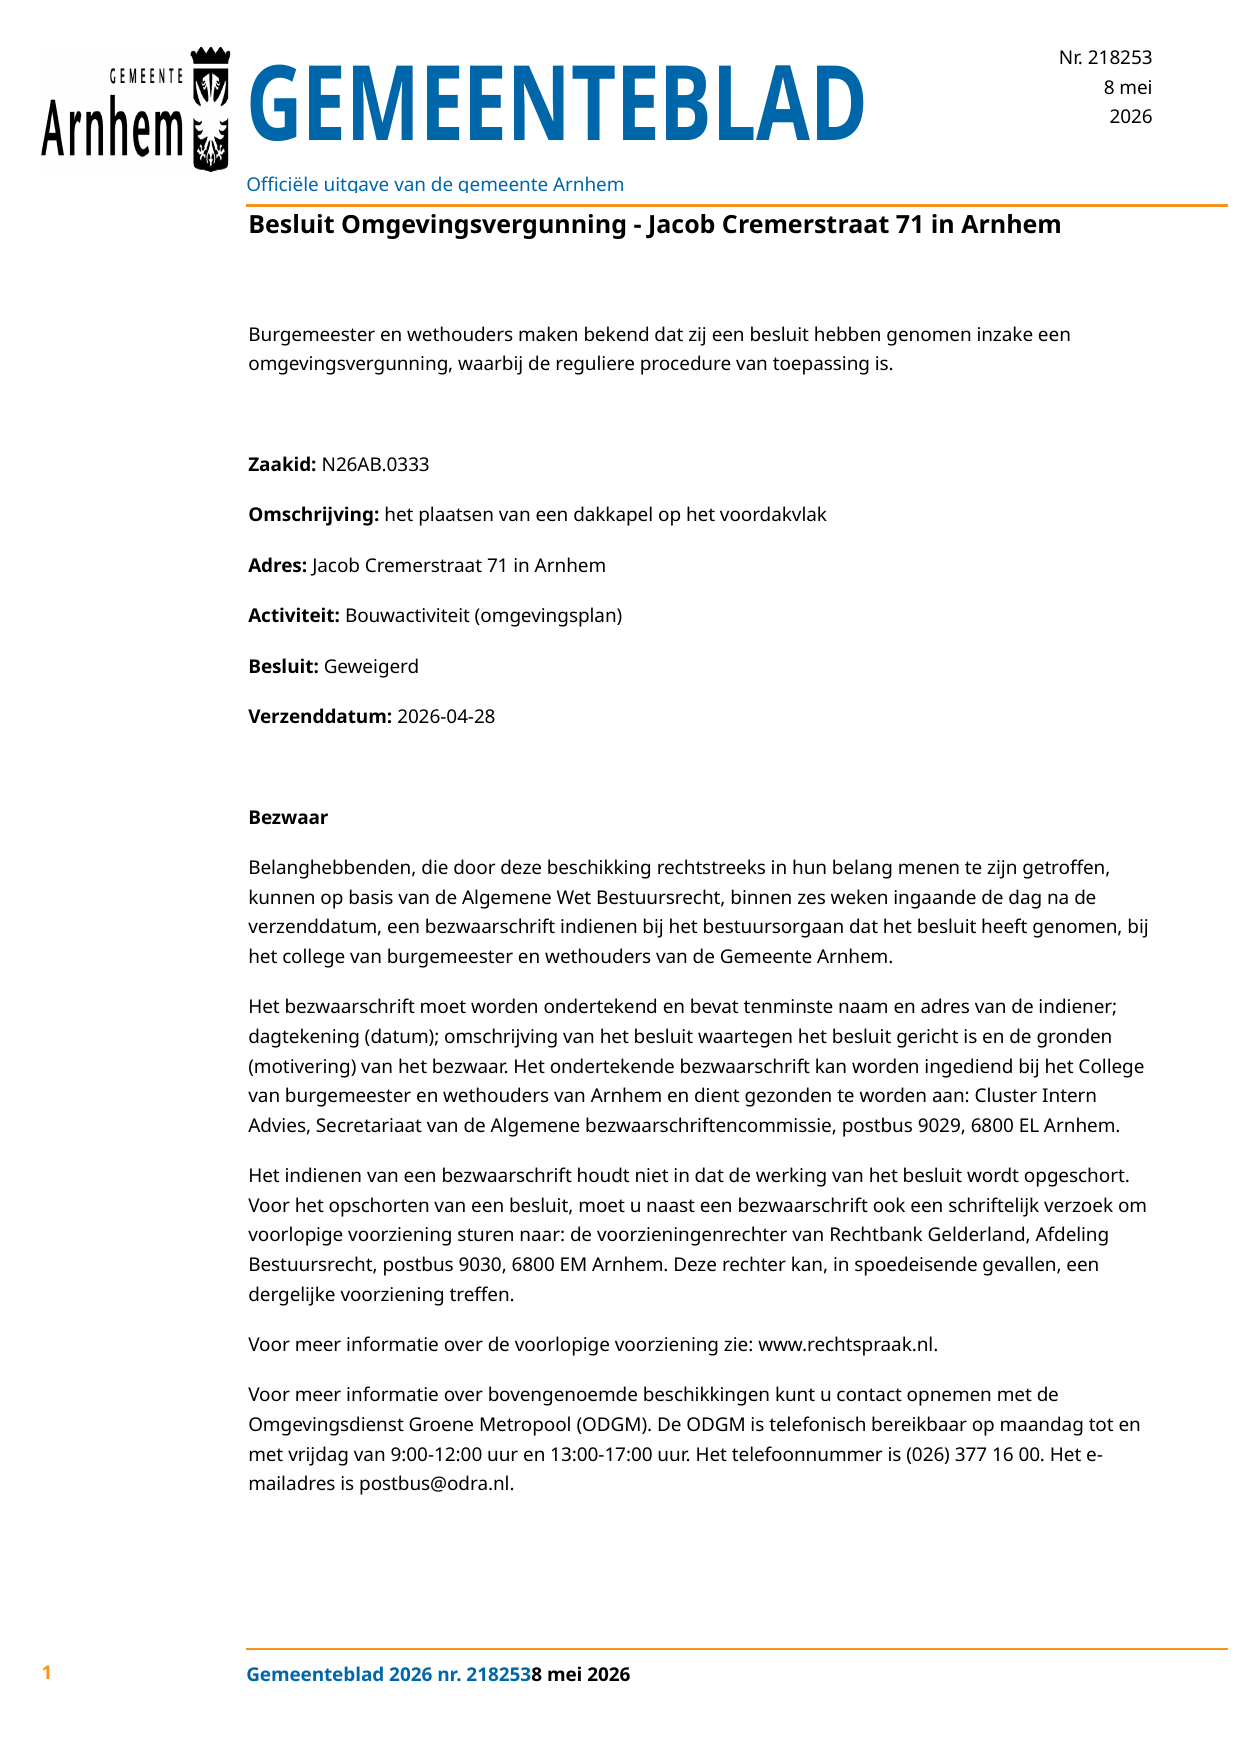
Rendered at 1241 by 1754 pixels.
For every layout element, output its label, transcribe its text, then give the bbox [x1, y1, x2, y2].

text Activiteit: Bouwactiviteit (omgevingsplan) [248, 602, 1152, 628]
text Bezwaar [248, 804, 1152, 830]
text Verzenddatum: 2026-04-28 [248, 703, 1152, 729]
text Voor meer informatie over bovengenoemde beschikkingen kunt u contact opnemen met de Omgevingsdienst Groene Metropool (ODGM). De ODGM is telefonisch bereikbaar op maandag tot en met vrijdag van 9:00-12:00 uur en 13:00-17:00 uur. Het telefoonnummer is (026) 377 16 00. Het e-mailadres is postbus@odra.nl. [248, 1382, 1152, 1496]
text Het indienen van een bezwaarschrift houdt niet in dat de werking van het besluit wordt opgeschort. Voor het opschorten van een besluit, moet u naast een bezwaarschrift ook een schriftelijk verzoek om voorlopige voorziening sturen naar: de voorzieningenrechter van Rechtbank Gelderland, Afdeling Bestuursrecht, postbus 9030, 6800 EM Arnhem. Deze rechter kan, in spoedeisende gevallen, een dergelijke voorziening treffen. [248, 1162, 1152, 1306]
text Adres: Jacob Cremerstraat 71 in Arnhem [248, 552, 1152, 578]
text Zaakid: N26AB.0333 [248, 451, 1152, 477]
text Het bezwaarschrift moet worden ondertekend en bevat tenminste naam en adres van de indiener; dagtekening (datum); omschrijving van het besluit waartegen het besluit gericht is en de gronden (motivering) van het bezwaar. Het ondertekende bezwaarschrift kan worden ingediend bij het College van burgemeester en wethouders van Arnhem en dient gezonden te worden aan: Cluster Intern Advies, Secretariaat van de Algemene bezwaarschriftencommissie, postbus 9029, 6800 EL Arnhem. [248, 994, 1152, 1138]
text Voor meer informatie over de voorlopige voorziening zie: www.rechtspraak.nl. [248, 1331, 1152, 1357]
text Besluit: Geweigerd [248, 653, 1152, 678]
picture [41, 47, 231, 172]
text Belanghebbenden, die door deze beschikking rechtstreeks in hun belang menen te zijn getroffen, kunnen op basis van de Algemene Wet Bestuursrecht, binnen zes weken ingaande de dag na de verzenddatum, een bezwaarschrift indienen bij het bestuursorgaan dat het besluit heeft genomen, bij het college van burgemeester en wethouders van de Gemeente Arnhem. [248, 854, 1152, 969]
text Besluit Omgevingsvergunning - Jacob Cremerstraat 71 in Arnhem [248, 207, 1152, 241]
text Burgemeester en wethouders maken bekend dat zij een besluit hebben genomen inzake een omgevingsvergunning, waarbij de reguliere procedure van toepassing is. [248, 321, 1152, 376]
text Omschrijving: het plaatsen van een dakkapel op het voordakvlak [248, 502, 1152, 527]
